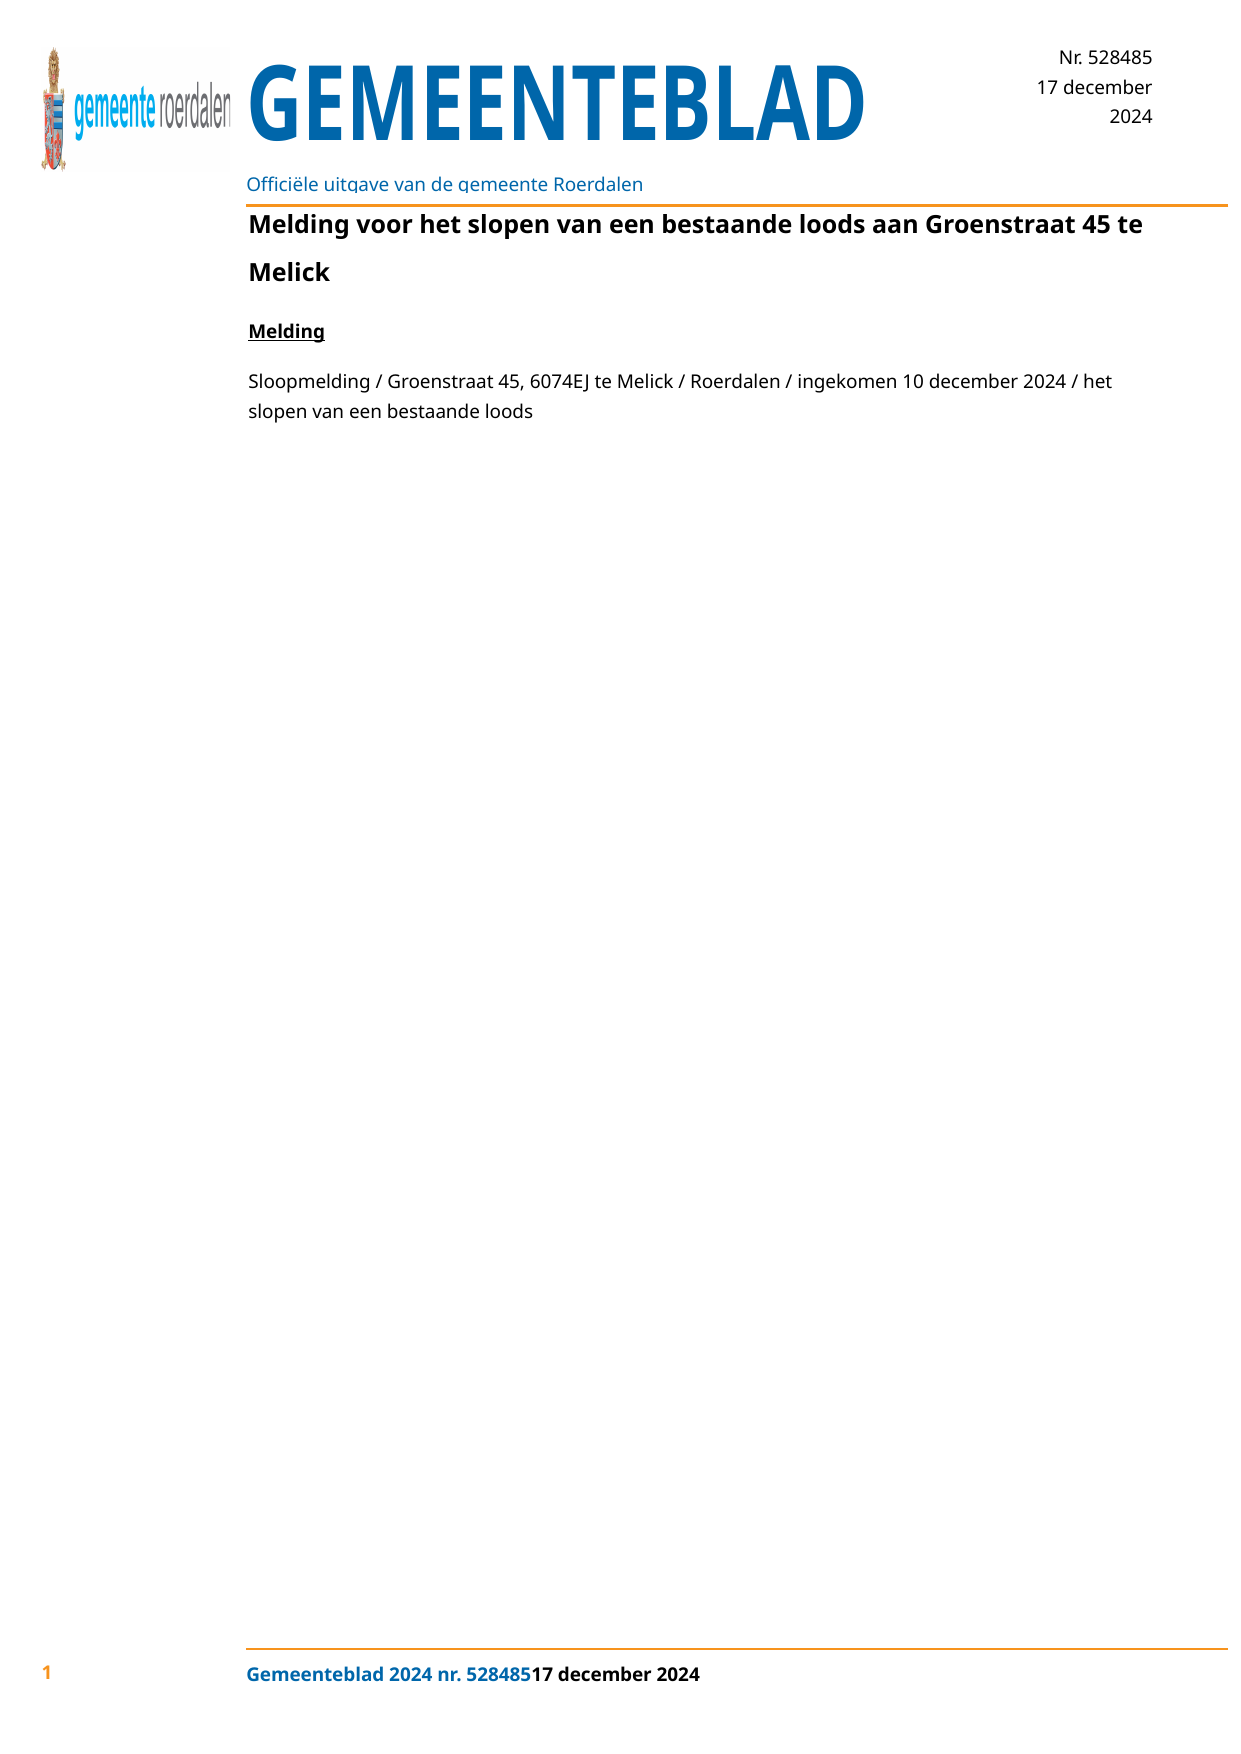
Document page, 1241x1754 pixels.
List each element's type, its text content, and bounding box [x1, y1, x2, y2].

text Melding [248, 318, 1152, 344]
text Melding voor het slopen van een bestaande loods aan Groenstraat 45 te Melick [248, 207, 1152, 288]
text Sloopmelding / Groenstraat 45, 6074EJ te Melick / Roerdalen / ingekomen 10 december 2024 / het slopen van een bestaande loods [248, 368, 1152, 424]
picture [41, 47, 231, 172]
